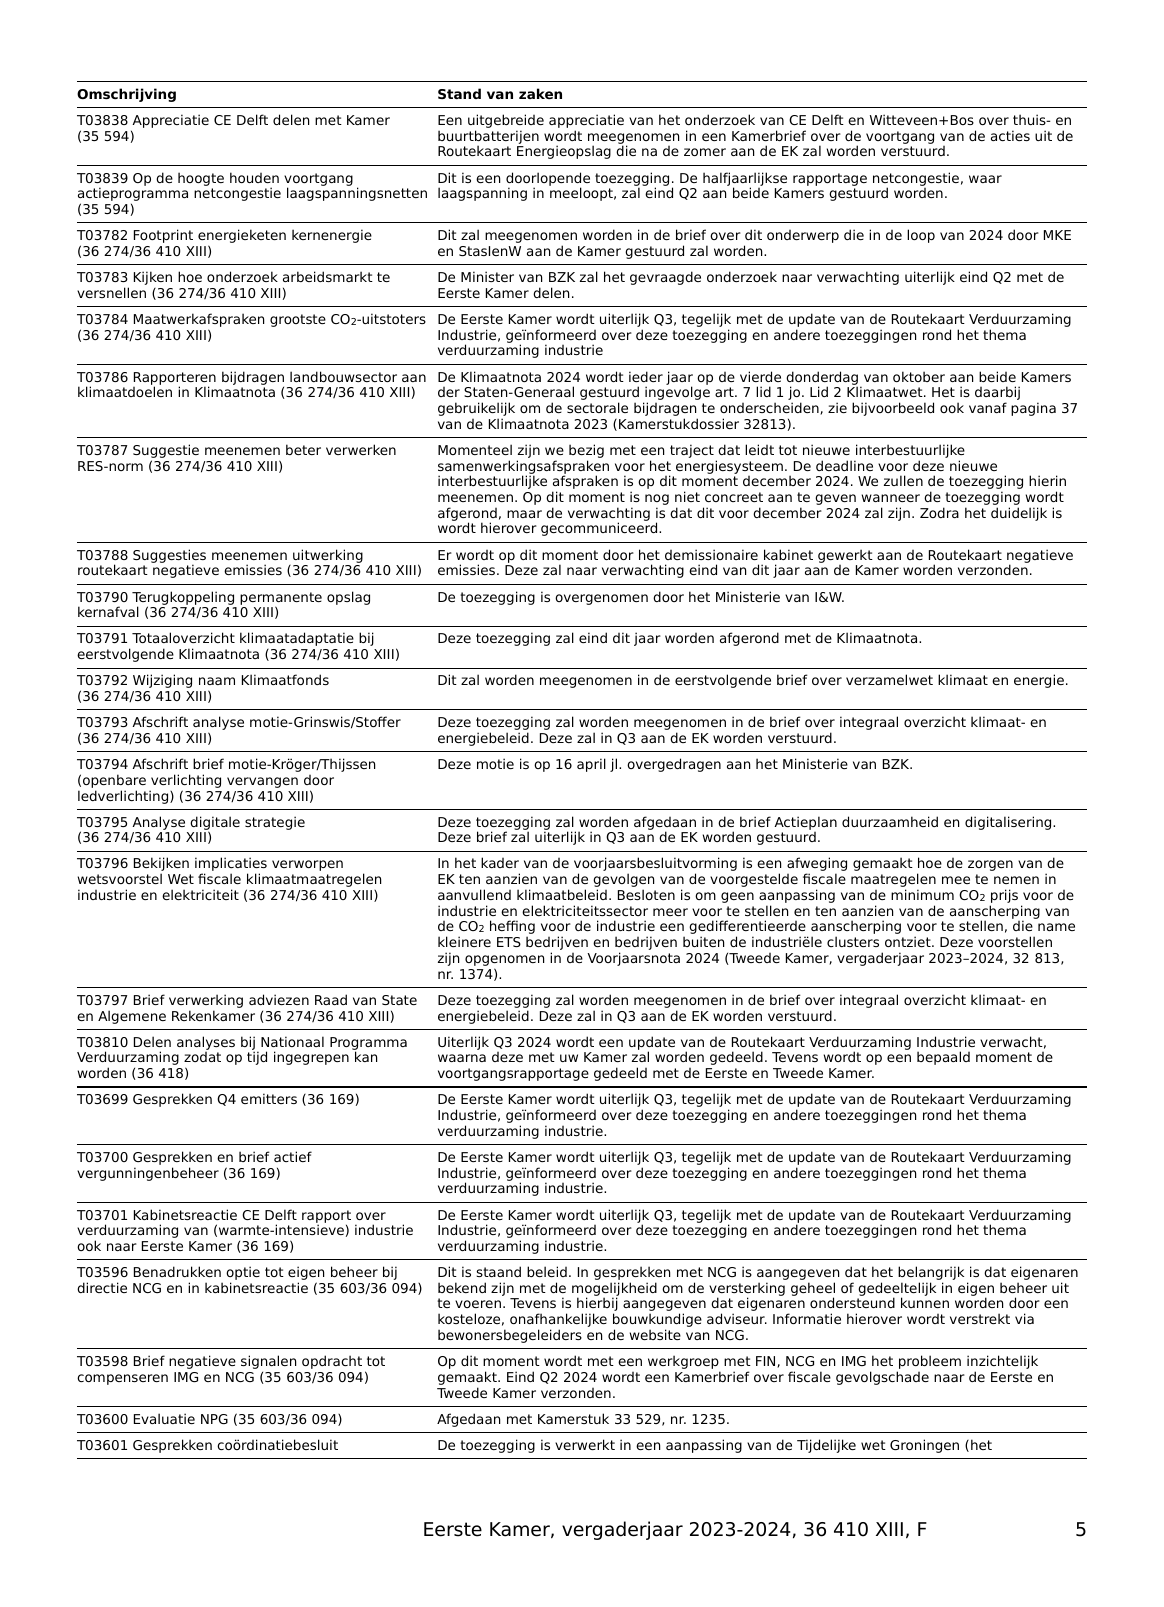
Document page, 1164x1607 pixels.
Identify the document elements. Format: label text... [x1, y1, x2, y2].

table_cell Afgedaan met Kamerstuk 33 529, nr. 1235. [431, 1407, 1087, 1432]
table_header Stand van zaken [431, 82, 1087, 107]
table_cell Een uitgebreide appreciatie van het onderzoek van CE Delft en Witteveen+Bos over thuis- en buurtbatterijen wordt meegenomen in een Kamerbrief over de voortgang van de acties uit de Routekaart Energieopslag die na de zomer aan de EK zal worden verstuurd. [431, 108, 1087, 165]
table_cell T03839 Op de hoogte houden voortgang actieprogramma netcongestie laagspanningsnetten (35 594) [77, 166, 431, 222]
table_cell T03795 Analyse digitale strategie (36 274/36 410 XIII) [77, 810, 431, 851]
table_cell T03700 Gesprekken en brief actief vergunningenbeheer (36 169) [77, 1145, 431, 1202]
table_cell T03791 Totaaloverzicht klimaatadaptatie bij eerstvolgende Klimaatnota (36 274/36 410 XIII) [77, 627, 431, 667]
table_cell De toezegging is verwerkt in een aanpassing van de Tijdelijke wet Groningen (het [431, 1433, 1087, 1458]
table_cell De toezegging is overgenomen door het Ministerie van I&W. [431, 585, 1087, 626]
table_cell Er wordt op dit moment door het demissionaire kabinet gewerkt aan de Routekaart negatieve emissies. Deze zal naar verwachting eind van dit jaar aan de Kamer worden verzonden. [431, 543, 1087, 584]
table_cell Op dit moment wordt met een werkgroep met FIN, NCG en IMG het probleem inzichtelijk gemaakt. Eind Q2 2024 wordt een Kamerbrief over fiscale gevolgschade naar de Eerste en Tweede Kamer verzonden. [431, 1349, 1087, 1406]
table_cell Deze toezegging zal eind dit jaar worden afgerond met de Klimaatnota. [431, 627, 1087, 667]
table_cell T03783 Kijken hoe onderzoek arbeidsmarkt te versnellen (36 274/36 410 XIII) [77, 265, 431, 306]
table_cell T03790 Terugkoppeling permanente opslag kernafval (36 274/36 410 XIII) [77, 585, 431, 626]
table_cell Uiterlijk Q3 2024 wordt een update van de Routekaart Verduurzaming Industrie verwacht, waarna deze met uw Kamer zal worden gedeeld. Tevens wordt op een bepaald moment de voortgangsrapportage gedeeld met de Eerste en Tweede Kamer. [431, 1030, 1087, 1086]
table_cell T03600 Evaluatie NPG (35 603/36 094) [77, 1407, 431, 1432]
table_cell Deze toezegging zal worden afgedaan in de brief Actieplan duurzaamheid en digitalisering. Deze brief zal uiterlijk in Q3 aan de EK worden gestuurd. [431, 810, 1087, 851]
table_cell De Klimaatnota 2024 wordt ieder jaar op de vierde donderdag van oktober aan beide Kamers der Staten-Generaal gestuurd ingevolge art. 7 lid 1 jo. Lid 2 Klimaatwet. Het is daarbij gebruikelijk om de sectorale bijdragen te onderscheiden, zie bijvoorbeeld ook vanaf pagina 37 van de Klimaatnota 2023 (Kamerstukdossier 32813). [431, 365, 1087, 437]
table_cell T03699 Gesprekken Q4 emitters (36 169) [77, 1088, 431, 1144]
table_cell Deze toezegging zal worden meegenomen in de brief over integraal overzicht klimaat- en energiebeleid. Deze zal in Q3 aan de EK worden verstuurd. [431, 988, 1087, 1029]
table_cell De Eerste Kamer wordt uiterlijk Q3, tegelijk met de update van de Routekaart Verduurzaming Industrie, geïnformeerd over deze toezegging en andere toezeggingen rond het thema verduurzaming industrie [431, 307, 1087, 364]
table_cell T03782 Footprint energieketen kernenergie (36 274/36 410 XIII) [77, 223, 431, 264]
table_cell T03598 Brief negatieve signalen opdracht tot compenseren IMG en NCG (35 603/36 094) [77, 1349, 431, 1406]
table_cell In het kader van de voorjaarsbesluitvorming is een afweging gemaakt hoe de zorgen van de EK ten aanzien van de gevolgen van de voorgestelde fiscale maatregelen mee te nemen in aanvullend klimaatbeleid. Besloten is om geen aanpassing van de minimum CO2 prijs voor de industrie en elektriciteitssector meer voor te stellen en ten aanzien van de aanscherping van de CO2 heffing voor de industrie een gedifferentieerde aanscherping voor te stellen, die name kleinere ETS bedrijven en bedrijven buiten de industriële clusters ontziet. Deze voorstellen zijn opgenomen in de Voorjaarsnota 2024 (Tweede Kamer, vergaderjaar 2023–2024, 32 813, nr. 1374). [431, 852, 1087, 987]
table_cell T03792 Wijziging naam Klimaatfonds (36 274/36 410 XIII) [77, 669, 431, 709]
table_cell De Minister van BZK zal het gevraagde onderzoek naar verwachting uiterlijk eind Q2 met de Eerste Kamer delen. [431, 265, 1087, 306]
table_cell T03787 Suggestie meenemen beter verwerken RES-norm (36 274/36 410 XIII) [77, 438, 431, 542]
table_cell Momenteel zijn we bezig met een traject dat leidt tot nieuwe interbestuurlijke samenwerkingsafspraken voor het energiesysteem. De deadline voor deze nieuwe interbestuurlijke afspraken is op dit moment december 2024. We zullen de toezegging hierin meenemen. Op dit moment is nog niet concreet aan te geven wanneer de toezegging wordt afgerond, maar de verwachting is dat dit voor december 2024 zal zijn. Zodra het duidelijk is wordt hierover gecommuniceerd. [431, 438, 1087, 542]
table_cell De Eerste Kamer wordt uiterlijk Q3, tegelijk met de update van de Routekaart Verduurzaming Industrie, geïnformeerd over deze toezegging en andere toezeggingen rond het thema verduurzaming industrie. [431, 1088, 1087, 1144]
table_cell T03838 Appreciatie CE Delft delen met Kamer (35 594) [77, 108, 431, 165]
table_cell Dit zal worden meegenomen in de eerstvolgende brief over verzamelwet klimaat en energie. [431, 669, 1087, 709]
table_cell T03810 Delen analyses bij Nationaal Programma Verduurzaming zodat op tijd ingegrepen kan worden (36 418) [77, 1030, 431, 1086]
table_header Omschrijving [77, 82, 431, 107]
table_cell Dit is staand beleid. In gesprekken met NCG is aangegeven dat het belangrijk is dat eigenaren bekend zijn met de mogelijkheid om de versterking geheel of gedeeltelijk in eigen beheer uit te voeren. Tevens is hierbij aangegeven dat eigenaren ondersteund kunnen worden door een kosteloze, onafhankelijke bouwkundige adviseur. Informatie hierover wordt verstrekt via bewonersbegeleiders en de website van NCG. [431, 1260, 1087, 1348]
table_cell T03784 Maatwerkafspraken grootste CO2-uitstoters (36 274/36 410 XIII) [77, 307, 431, 364]
table_cell T03797 Brief verwerking adviezen Raad van State en Algemene Rekenkamer (36 274/36 410 XIII) [77, 988, 431, 1029]
table_cell T03794 Afschrift brief motie-Kröger/Thijssen (openbare verlichting vervangen door ledverlichting) (36 274/36 410 XIII) [77, 752, 431, 809]
table_cell T03788 Suggesties meenemen uitwerking routekaart negatieve emissies (36 274/36 410 XIII) [77, 543, 431, 584]
table_cell T03796 Bekijken implicaties verworpen wetsvoorstel Wet fiscale klimaatmaatregelen industrie en elektriciteit (36 274/36 410 XIII) [77, 852, 431, 987]
table_cell Deze motie is op 16 april jl. overgedragen aan het Ministerie van BZK. [431, 752, 1087, 809]
table_cell De Eerste Kamer wordt uiterlijk Q3, tegelijk met de update van de Routekaart Verduurzaming Industrie, geïnformeerd over deze toezegging en andere toezeggingen rond het thema verduurzaming industrie. [431, 1145, 1087, 1202]
table_cell T03786 Rapporteren bijdragen landbouwsector aan klimaatdoelen in Klimaatnota (36 274/36 410 XIII) [77, 365, 431, 437]
table_cell Dit is een doorlopende toezegging. De halfjaarlijkse rapportage netcongestie, waar laagspanning in meeloopt, zal eind Q2 aan beide Kamers gestuurd worden. [431, 166, 1087, 222]
table_cell Deze toezegging zal worden meegenomen in de brief over integraal overzicht klimaat- en energiebeleid. Deze zal in Q3 aan de EK worden verstuurd. [431, 710, 1087, 751]
table_cell T03596 Benadrukken optie tot eigen beheer bij directie NCG en in kabinetsreactie (35 603/36 094) [77, 1260, 431, 1348]
table_cell T03793 Afschrift analyse motie-Grinswis/Stoffer (36 274/36 410 XIII) [77, 710, 431, 751]
table_cell Dit zal meegenomen worden in de brief over dit onderwerp die in de loop van 2024 door MKE en StasIenW aan de Kamer gestuurd zal worden. [431, 223, 1087, 264]
table_cell T03601 Gesprekken coördinatiebesluit [77, 1433, 431, 1458]
table_cell T03701 Kabinetsreactie CE Delft rapport over verduurzaming van (warmte-intensieve) industrie ook naar Eerste Kamer (36 169) [77, 1203, 431, 1259]
table_cell De Eerste Kamer wordt uiterlijk Q3, tegelijk met de update van de Routekaart Verduurzaming Industrie, geïnformeerd over deze toezegging en andere toezeggingen rond het thema verduurzaming industrie. [431, 1203, 1087, 1259]
